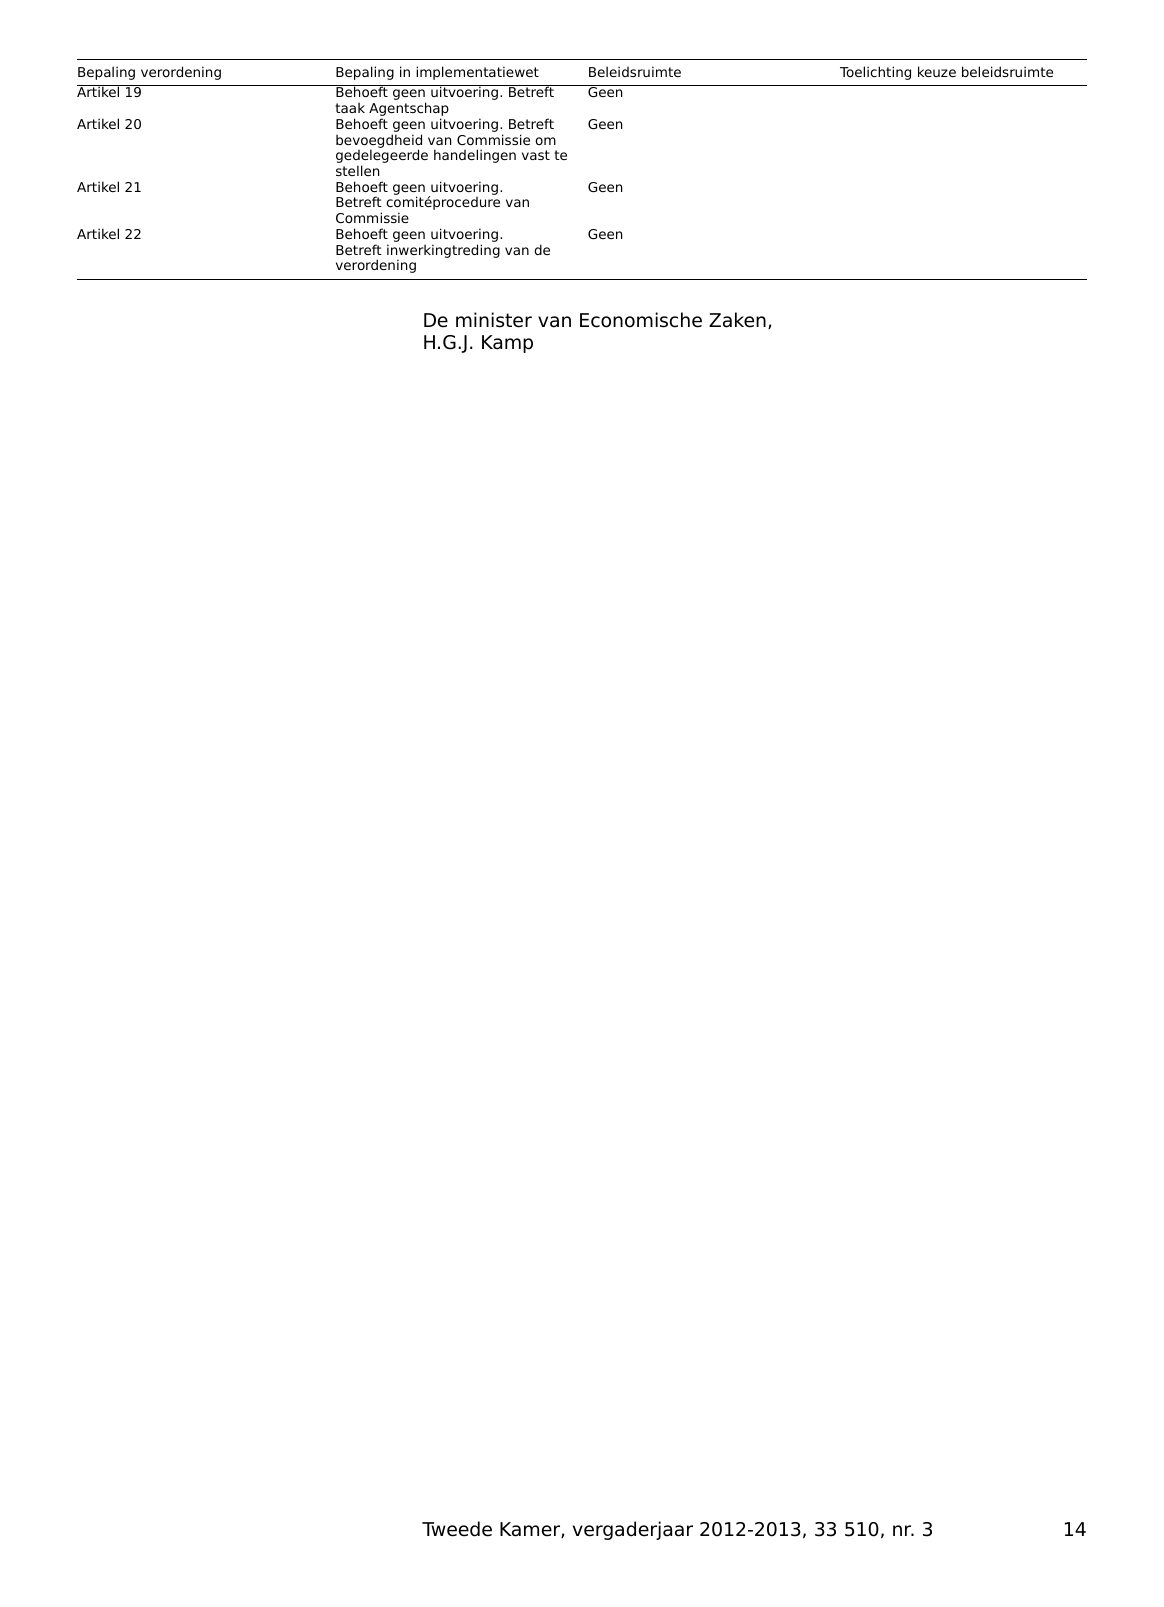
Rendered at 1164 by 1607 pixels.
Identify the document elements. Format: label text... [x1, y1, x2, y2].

table_cell [834, 227, 1087, 279]
text De minister van Economische Zaken, H.G.J. Kamp [422, 310, 1087, 354]
table_cell Artikel 19 [77, 86, 329, 117]
table_cell Behoeft geen uitvoering. Betreft comitéprocedure van Commissie [329, 180, 582, 227]
table_header Bepaling in implementatiewet [329, 60, 582, 85]
table_cell Behoeft geen uitvoering. Betreft inwerkingtreding van de verordening [329, 227, 582, 279]
table_cell Geen [582, 180, 834, 227]
table_cell Behoeft geen uitvoering. Betreft bevoegdheid van Commissie om gedelegeerde handelingen vast te stellen [329, 117, 582, 179]
table_cell Artikel 20 [77, 117, 329, 179]
table_cell Artikel 22 [77, 227, 329, 279]
table_cell Geen [582, 117, 834, 179]
table_header Bepaling verordening [77, 60, 329, 85]
table_cell Behoeft geen uitvoering. Betreft taak Agentschap [329, 86, 582, 117]
table_cell [834, 86, 1087, 117]
table_header Beleidsruimte [582, 60, 834, 85]
table_cell [834, 117, 1087, 179]
table_cell Geen [582, 227, 834, 279]
table_cell [834, 180, 1087, 227]
table_cell Artikel 21 [77, 180, 329, 227]
table_cell Geen [582, 86, 834, 117]
table_header Toelichting keuze beleidsruimte [834, 60, 1087, 85]
